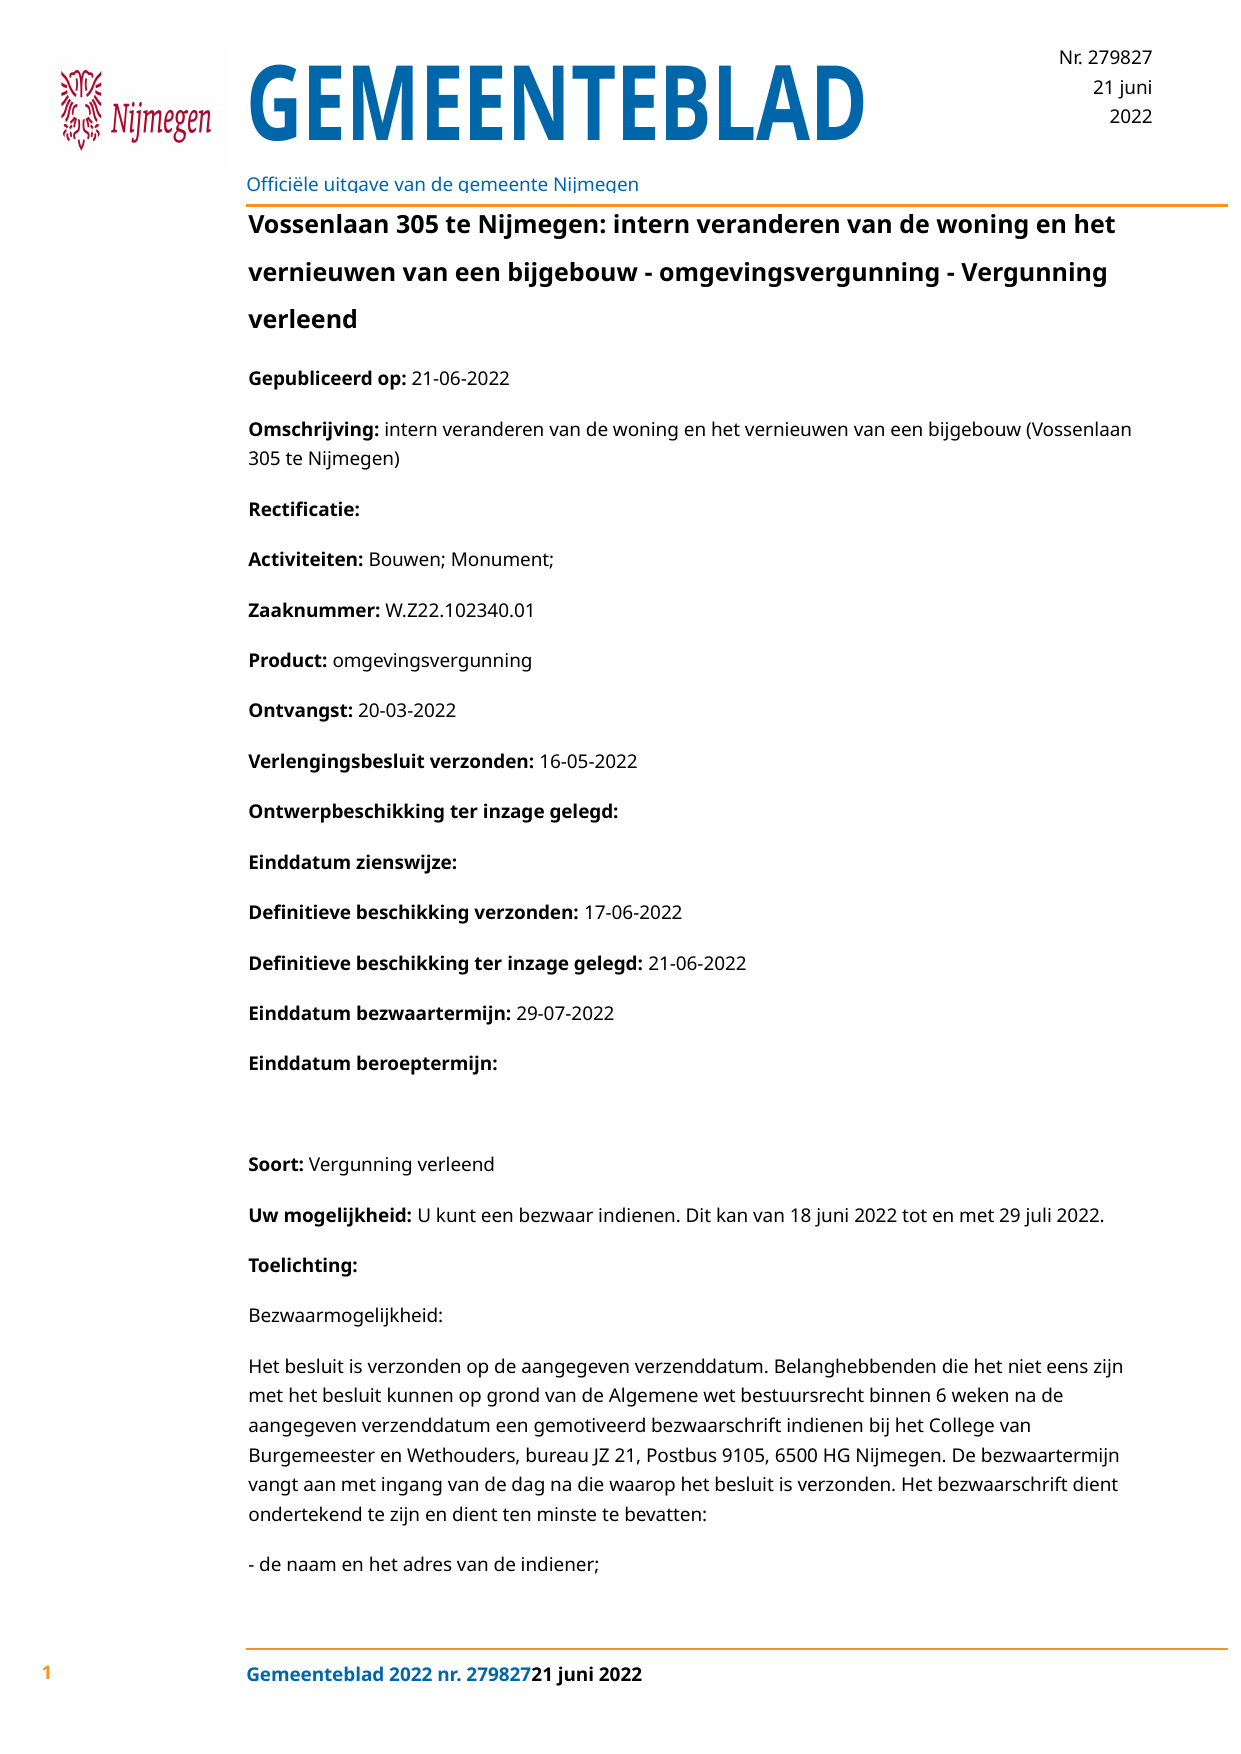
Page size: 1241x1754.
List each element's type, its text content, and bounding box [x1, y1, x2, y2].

text Uw mogelijkheid: U kunt een bezwaar indienen. Dit kan van 18 juni 2022 tot en met 29 juli 2022. [248, 1202, 1152, 1227]
text Ontwerpbeschikking ter inzage gelegd: [248, 798, 1152, 824]
text Bezwaarmogelijkheid: [248, 1303, 1152, 1328]
text Soort: Vergunning verleend [248, 1151, 1152, 1177]
text Ontvangst: 20-03-2022 [248, 698, 1152, 723]
text Product: omgevingsvergunning [248, 647, 1152, 673]
text Het besluit is verzonden op de aangegeven verzenddatum. Belanghebbenden die het niet eens zijn met het besluit kunnen op grond van de Algemene wet bestuursrecht binnen 6 weken na de aangegeven verzenddatum een gemotiveerd bezwaarschrift indienen bij het College van Burgemeester en Wethouders, bureau JZ 21, Postbus 9105, 6500 HG Nijmegen. De bezwaartermijn vangt aan met ingang van de dag na die waarop het besluit is verzonden. Het bezwaarschrift dient ondertekend te zijn en dient ten minste te bevatten: [248, 1353, 1152, 1527]
text Omschrijving: intern veranderen van de woning en het vernieuwen van een bijgebouw (Vossenlaan 305 te Nijmegen) [248, 416, 1152, 471]
text Vossenlaan 305 te Nijmegen: intern veranderen van de woning en het vernieuwen van een bijgebouw - omgevingsvergunning - Vergunning verleend [248, 207, 1152, 336]
text Verlengingsbesluit verzonden: 16-05-2022 [248, 748, 1152, 774]
text Activiteiten: Bouwen; Monument; [248, 546, 1152, 572]
text Gepubliceerd op: 21-06-2022 [248, 366, 1152, 391]
text Einddatum bezwaartermijn: 29-07-2022 [248, 1000, 1152, 1026]
text Definitieve beschikking ter inzage gelegd: 21-06-2022 [248, 950, 1152, 975]
picture [41, 47, 231, 172]
text Zaaknummer: W.Z22.102340.01 [248, 597, 1152, 622]
text Einddatum zienswijze: [248, 849, 1152, 874]
text Einddatum beroeptermijn: [248, 1051, 1152, 1076]
text - de naam en het adres van de indiener; [248, 1551, 1152, 1577]
text Rectificatie: [248, 496, 1152, 522]
text Toelichting: [248, 1252, 1152, 1278]
text Definitieve beschikking verzonden: 17-06-2022 [248, 899, 1152, 925]
